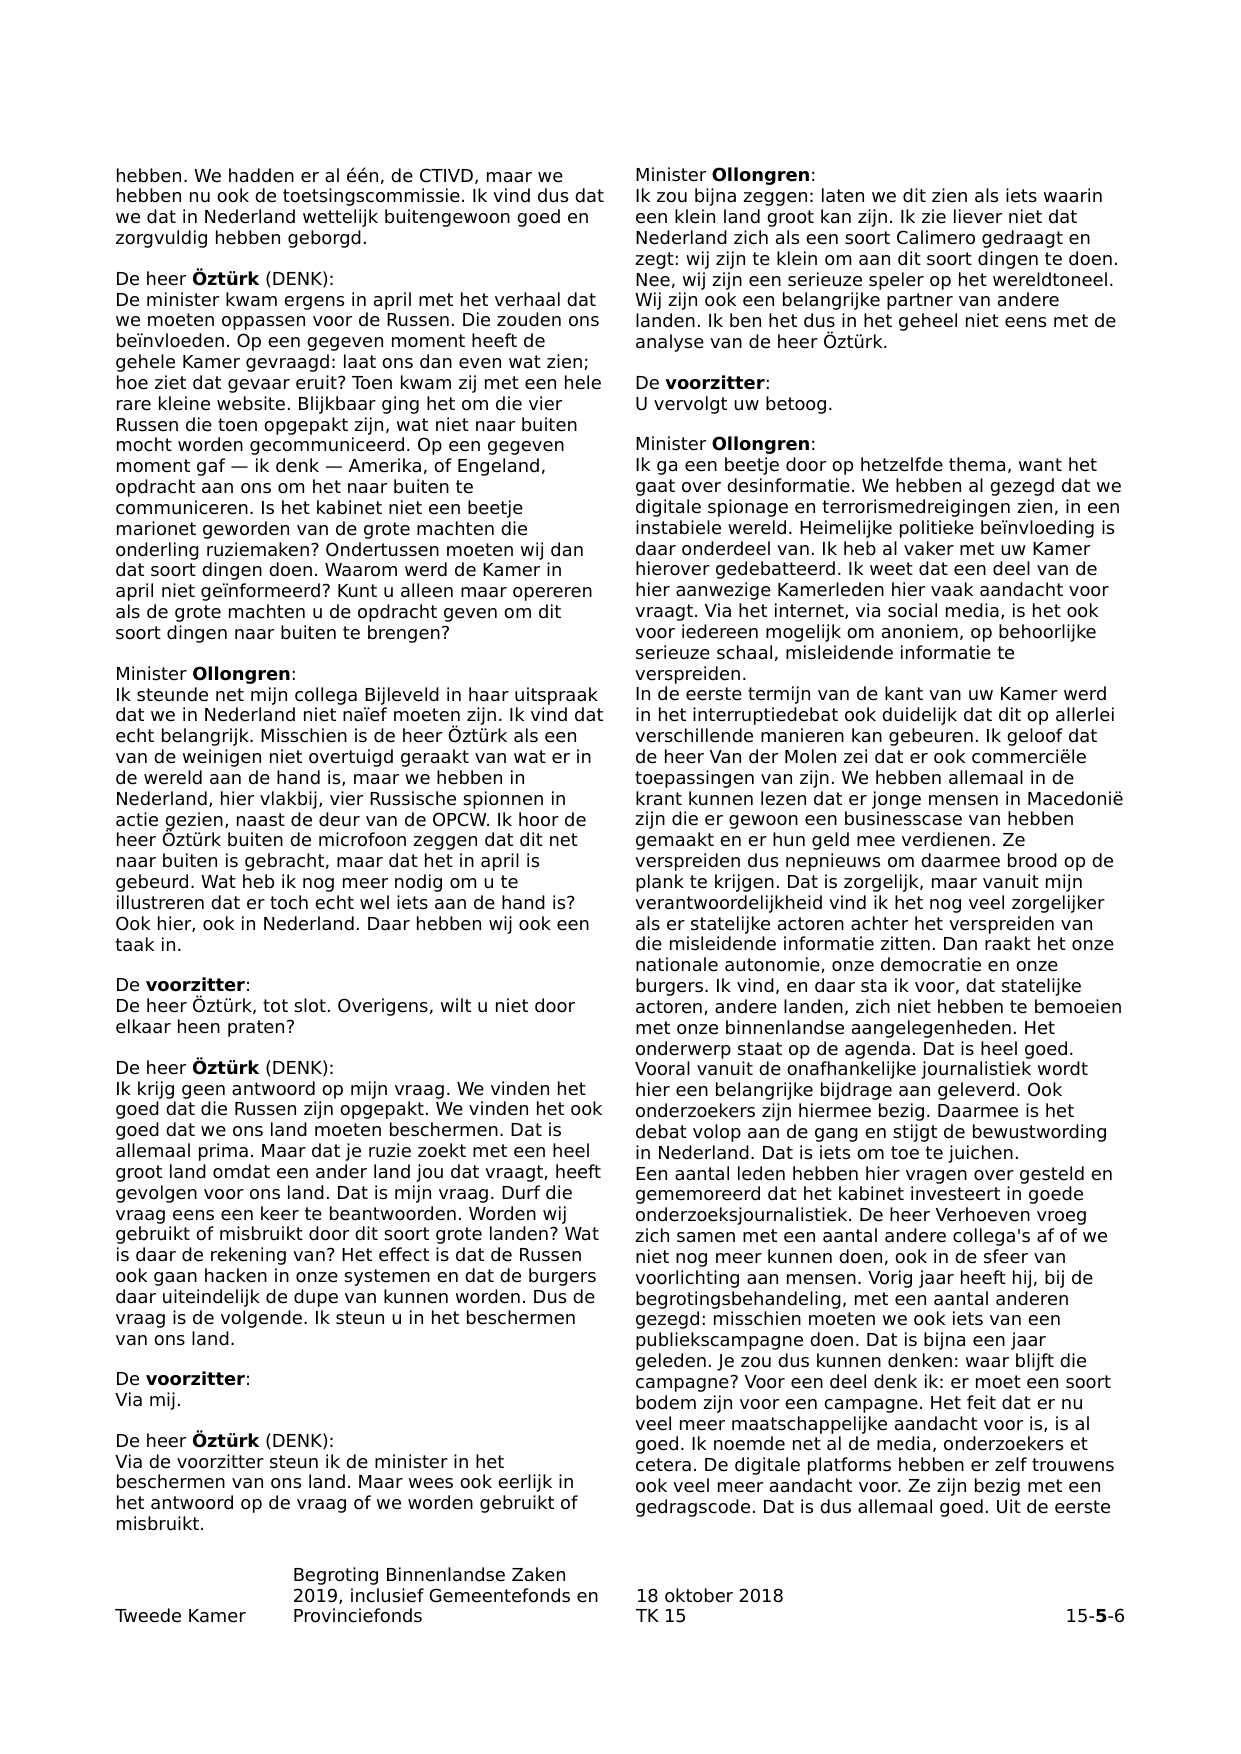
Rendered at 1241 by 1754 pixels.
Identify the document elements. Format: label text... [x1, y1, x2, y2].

text De heer Öztürk (DENK): [115, 1057, 605, 1078]
text Ik ga een beetje door op hetzelfde thema, want het gaat over desinformatie. We hebben al gezegd dat we digitale spionage en terrorismedreigingen zien, in een instabiele wereld. Heimelijke politieke beïnvloeding is daar onderdeel van. Ik heb al vaker met uw Kamer hierover gedebatteerd. Ik weet dat een deel van de hier aanwezige Kamerleden hier vaak aandacht voor vraagt. Via het internet, via social media, is het ook voor iedereen mogelijk om anoniem, op behoorlijke serieuze schaal, misleidende informatie te verspreiden. [635, 455, 1125, 684]
text Ik krijg geen antwoord op mijn vraag. We vinden het goed dat die Russen zijn opgepakt. We vinden het ook goed dat we ons land moeten beschermen. Dat is allemaal prima. Maar dat je ruzie zoekt met een heel groot land omdat een ander land jou dat vraagt, heeft gevolgen voor ons land. Dat is mijn vraag. Durf die vraag eens een keer te beantwoorden. Worden wij gebruikt of misbruikt door dit soort grote landen? Wat is daar de rekening van? Het effect is dat de Russen ook gaan hacken in onze systemen en dat de burgers daar uiteindelijk de dupe van kunnen worden. Dus de vraag is de volgende. Ik steun u in het beschermen van ons land. [115, 1078, 605, 1349]
text Minister Ollongren: [635, 165, 1125, 186]
text De heer Öztürk (DENK): [115, 1431, 605, 1451]
text Minister Ollongren: [635, 434, 1125, 455]
text De voorzitter: [115, 975, 605, 996]
text Minister Ollongren: [115, 663, 605, 684]
text U vervolgt uw betoog. [635, 393, 1125, 414]
text In de eerste termijn van de kant van uw Kamer werd in het interruptiedebat ook duidelijk dat dit op allerlei verschillende manieren kan gebeuren. Ik geloof dat de heer Van der Molen zei dat er ook commerciële toepassingen van zijn. We hebben allemaal in de krant kunnen lezen dat er jonge mensen in Macedonië zijn die er gewoon een businesscase van hebben gemaakt en er hun geld mee verdienen. Ze verspreiden dus nepnieuws om daarmee brood op de plank te krijgen. Dat is zorgelijk, maar vanuit mijn verantwoordelijkheid vind ik het nog veel zorgelijker als er statelijke actoren achter het verspreiden van die misleidende informatie zitten. Dan raakt het onze nationale autonomie, onze democratie en onze burgers. Ik vind, en daar sta ik voor, dat statelijke actoren, andere landen, zich niet hebben te bemoeien met onze binnenlandse aangelegenheden. Het onderwerp staat op de agenda. Dat is heel goed. Vooral vanuit de onafhankelijke journalistiek wordt hier een belangrijke bijdrage aan geleverd. Ook onderzoekers zijn hiermee bezig. Daarmee is het debat volop aan de gang en stijgt de bewustwording in Nederland. Dat is iets om toe te juichen. [635, 684, 1125, 1163]
text Via mij. [115, 1390, 605, 1411]
text hebben. We hadden er al één, de CTIVD, maar we hebben nu ook de toetsingscommissie. Ik vind dus dat we dat in Nederland wettelijk buitengewoon goed en zorgvuldig hebben geborgd. [115, 165, 605, 249]
text Via de voorzitter steun ik de minister in het beschermen van ons land. Maar wees ook eerlijk in het antwoord op de vraag of we worden gebruikt of misbruikt. [115, 1451, 605, 1535]
text De minister kwam ergens in april met het verhaal dat we moeten oppassen voor de Russen. Die zouden ons beïnvloeden. Op een gegeven moment heeft de gehele Kamer gevraagd: laat ons dan even wat zien; hoe ziet dat gevaar eruit? Toen kwam zij met een hele rare kleine website. Blijkbaar ging het om die vier Russen die toen opgepakt zijn, wat niet naar buiten mocht worden gecommuniceerd. Op een gegeven moment gaf — ik denk — Amerika, of Engeland, opdracht aan ons om het naar buiten te communiceren. Is het kabinet niet een beetje marionet geworden van de grote machten die onderling ruziemaken? Ondertussen moeten wij dan dat soort dingen doen. Waarom werd de Kamer in april niet geïnformeerd? Kunt u alleen maar opereren als de grote machten u de opdracht geven om dit soort dingen naar buiten te brengen? [115, 289, 605, 643]
text De heer Öztürk (DENK): [115, 269, 605, 289]
text De voorzitter: [635, 373, 1125, 393]
text Ik steunde net mijn collega Bijleveld in haar uitspraak dat we in Nederland niet naïef moeten zijn. Ik vind dat echt belangrijk. Misschien is de heer Öztürk als een van de weinigen niet overtuigd geraakt van wat er in de wereld aan de hand is, maar we hebben in Nederland, hier vlakbij, vier Russische spionnen in actie gezien, naast de deur van de OPCW. Ik hoor de heer Öztürk buiten de microfoon zeggen dat dit net naar buiten is gebracht, maar dat het in april is gebeurd. Wat heb ik nog meer nodig om u te illustreren dat er toch echt wel iets aan de hand is? Ook hier, ook in Nederland. Daar hebben wij ook een taak in. [115, 684, 605, 955]
text Ik zou bijna zeggen: laten we dit zien als iets waarin een klein land groot kan zijn. Ik zie liever niet dat Nederland zich als een soort Calimero gedraagt en zegt: wij zijn te klein om aan dit soort dingen te doen. Nee, wij zijn een serieuze speler op het wereldtoneel. Wij zijn ook een belangrijke partner van andere landen. Ik ben het dus in het geheel niet eens met de analyse van de heer Öztürk. [635, 186, 1125, 353]
text Een aantal leden hebben hier vragen over gesteld en gememoreerd dat het kabinet investeert in goede onderzoeksjournalistiek. De heer Verhoeven vroeg zich samen met een aantal andere collega's af of we niet nog meer kunnen doen, ook in de sfeer van voorlichting aan mensen. Vorig jaar heeft hij, bij de begrotingsbehandeling, met een aantal anderen gezegd: misschien moeten we ook iets van een publiekscampagne doen. Dat is bijna een jaar geleden. Je zou dus kunnen denken: waar blijft die campagne? Voor een deel denk ik: er moet een soort bodem zijn voor een campagne. Het feit dat er nu veel meer maatschappelijke aandacht voor is, is al goed. Ik noemde net al de media, onderzoekers et cetera. De digitale platforms hebben er zelf trouwens ook veel meer aandacht voor. Ze zijn bezig met een gedragscode. Dat is dus allemaal goed. Uit de eerste [635, 1163, 1125, 1517]
text De heer Öztürk, tot slot. Overigens, wilt u niet door elkaar heen praten? [115, 996, 605, 1037]
text De voorzitter: [115, 1369, 605, 1390]
